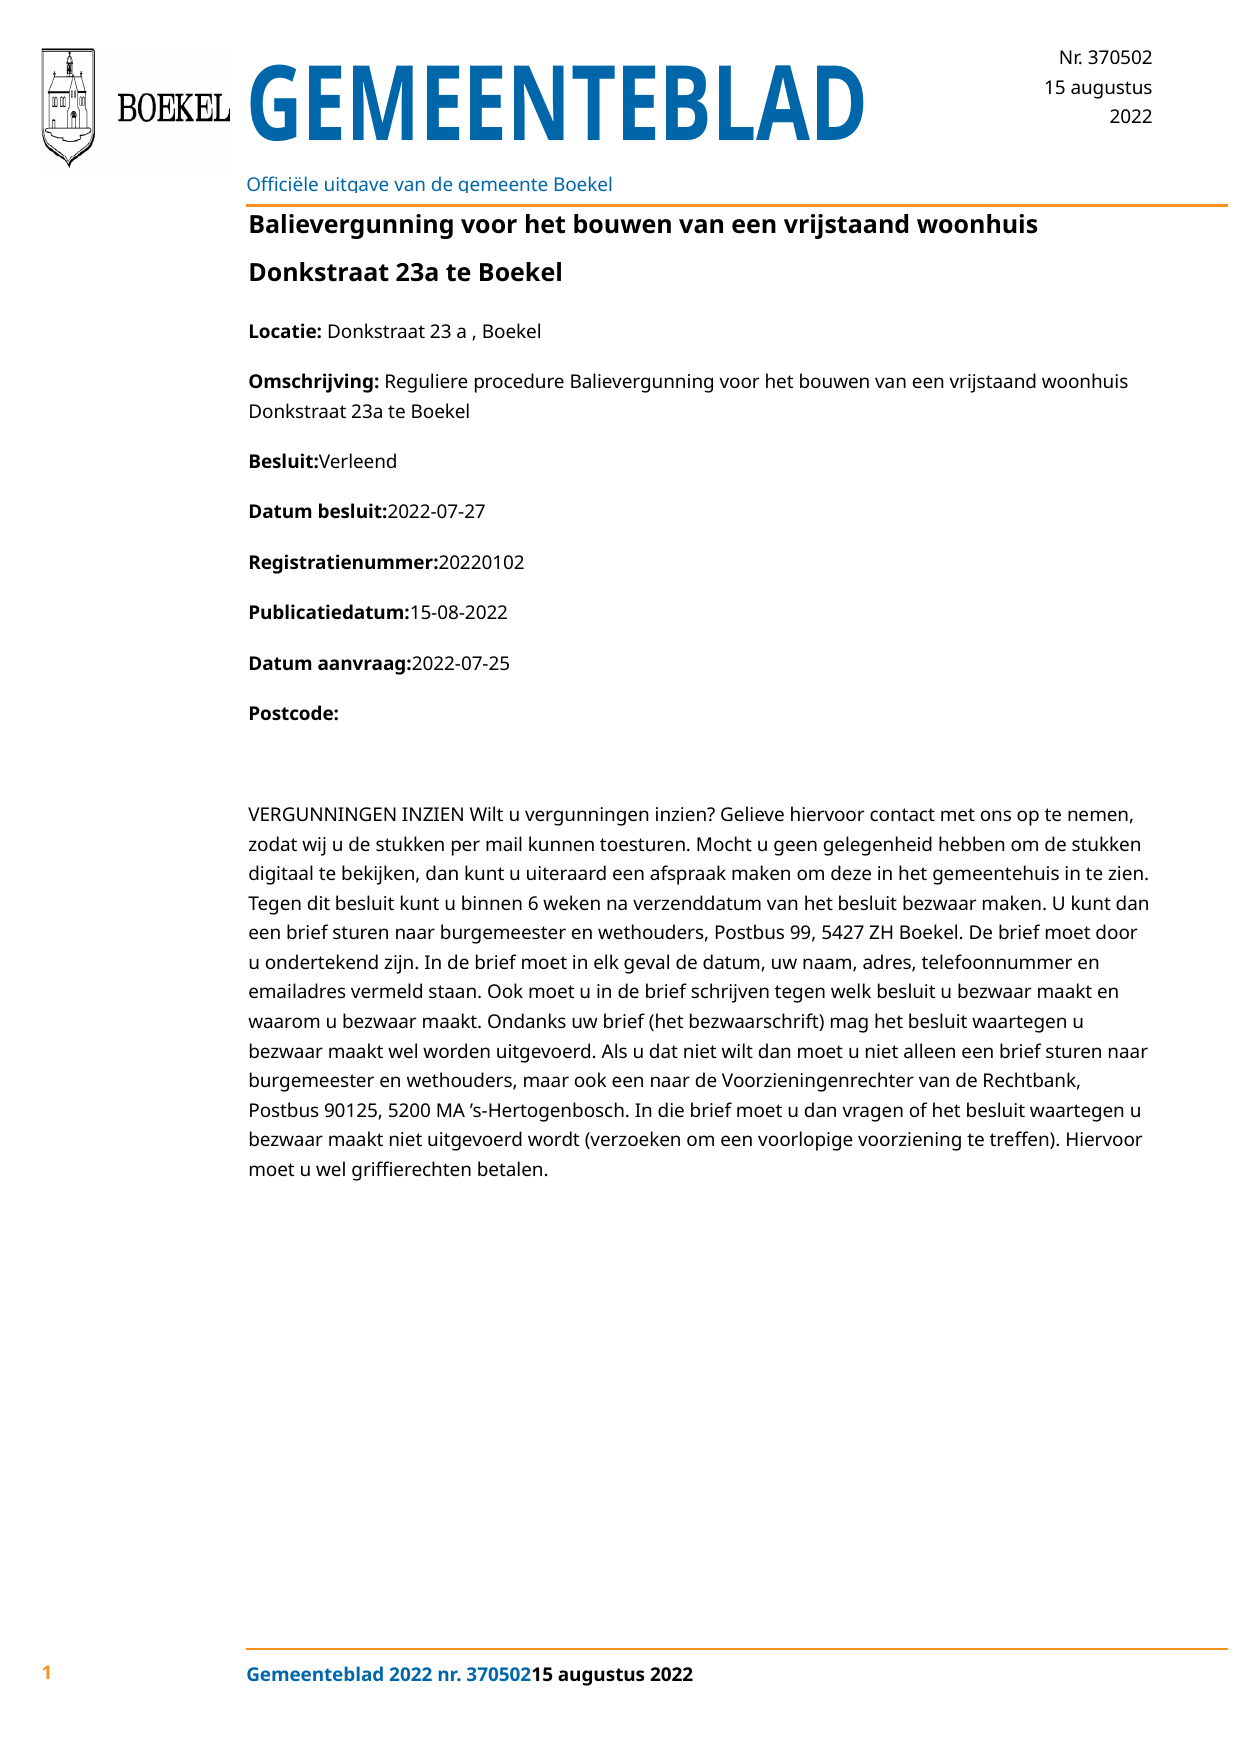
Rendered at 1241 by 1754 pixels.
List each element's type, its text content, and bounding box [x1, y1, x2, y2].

text Registratienummer:20220102 [248, 549, 1152, 575]
text Locatie: Donkstraat 23 a , Boekel [248, 318, 1152, 344]
text Publicatiedatum:15-08-2022 [248, 599, 1152, 625]
text Postcode: [248, 700, 1152, 726]
text Balievergunning voor het bouwen van een vrijstaand woonhuis Donkstraat 23a te Boekel [248, 207, 1152, 288]
text Datum besluit:2022-07-27 [248, 499, 1152, 524]
text VERGUNNINGEN INZIEN Wilt u vergunningen inzien? Gelieve hiervoor contact met ons op te nemen, zodat wij u de stukken per mail kunnen toesturen. Mocht u geen gelegenheid hebben om de stukken digitaal te bekijken, dan kunt u uiteraard een afspraak maken om deze in het gemeentehuis in te zien. Tegen dit besluit kunt u binnen 6 weken na verzenddatum van het besluit bezwaar maken. U kunt dan een brief sturen naar burgemeester en wethouders, Postbus 99, 5427 ZH Boekel. De brief moet door u ondertekend zijn. In de brief moet in elk geval de datum, uw naam, adres, telefoonnummer en emailadres vermeld staan. Ook moet u in de brief schrijven tegen welk besluit u bezwaar maakt en waarom u bezwaar maakt. Ondanks uw brief (het bezwaarschrift) mag het besluit waartegen u bezwaar maakt wel worden uitgevoerd. Als u dat niet wilt dan moet u niet alleen een brief sturen naar burgemeester en wethouders, maar ook een naar de Voorzieningenrechter van de Rechtbank, Postbus 90125, 5200 MA ’s-Hertogenbosch. In die brief moet u dan vragen of het besluit waartegen u bezwaar maakt niet uitgevoerd wordt (verzoeken om een voorlopige voorziening te treffen). Hiervoor moet u wel griffierechten betalen. [248, 801, 1152, 1182]
text Omschrijving: Reguliere procedure Balievergunning voor het bouwen van een vrijstaand woonhuis Donkstraat 23a te Boekel [248, 368, 1152, 424]
text Datum aanvraag:2022-07-25 [248, 650, 1152, 676]
text Besluit:Verleend [248, 448, 1152, 474]
picture [41, 47, 231, 172]
